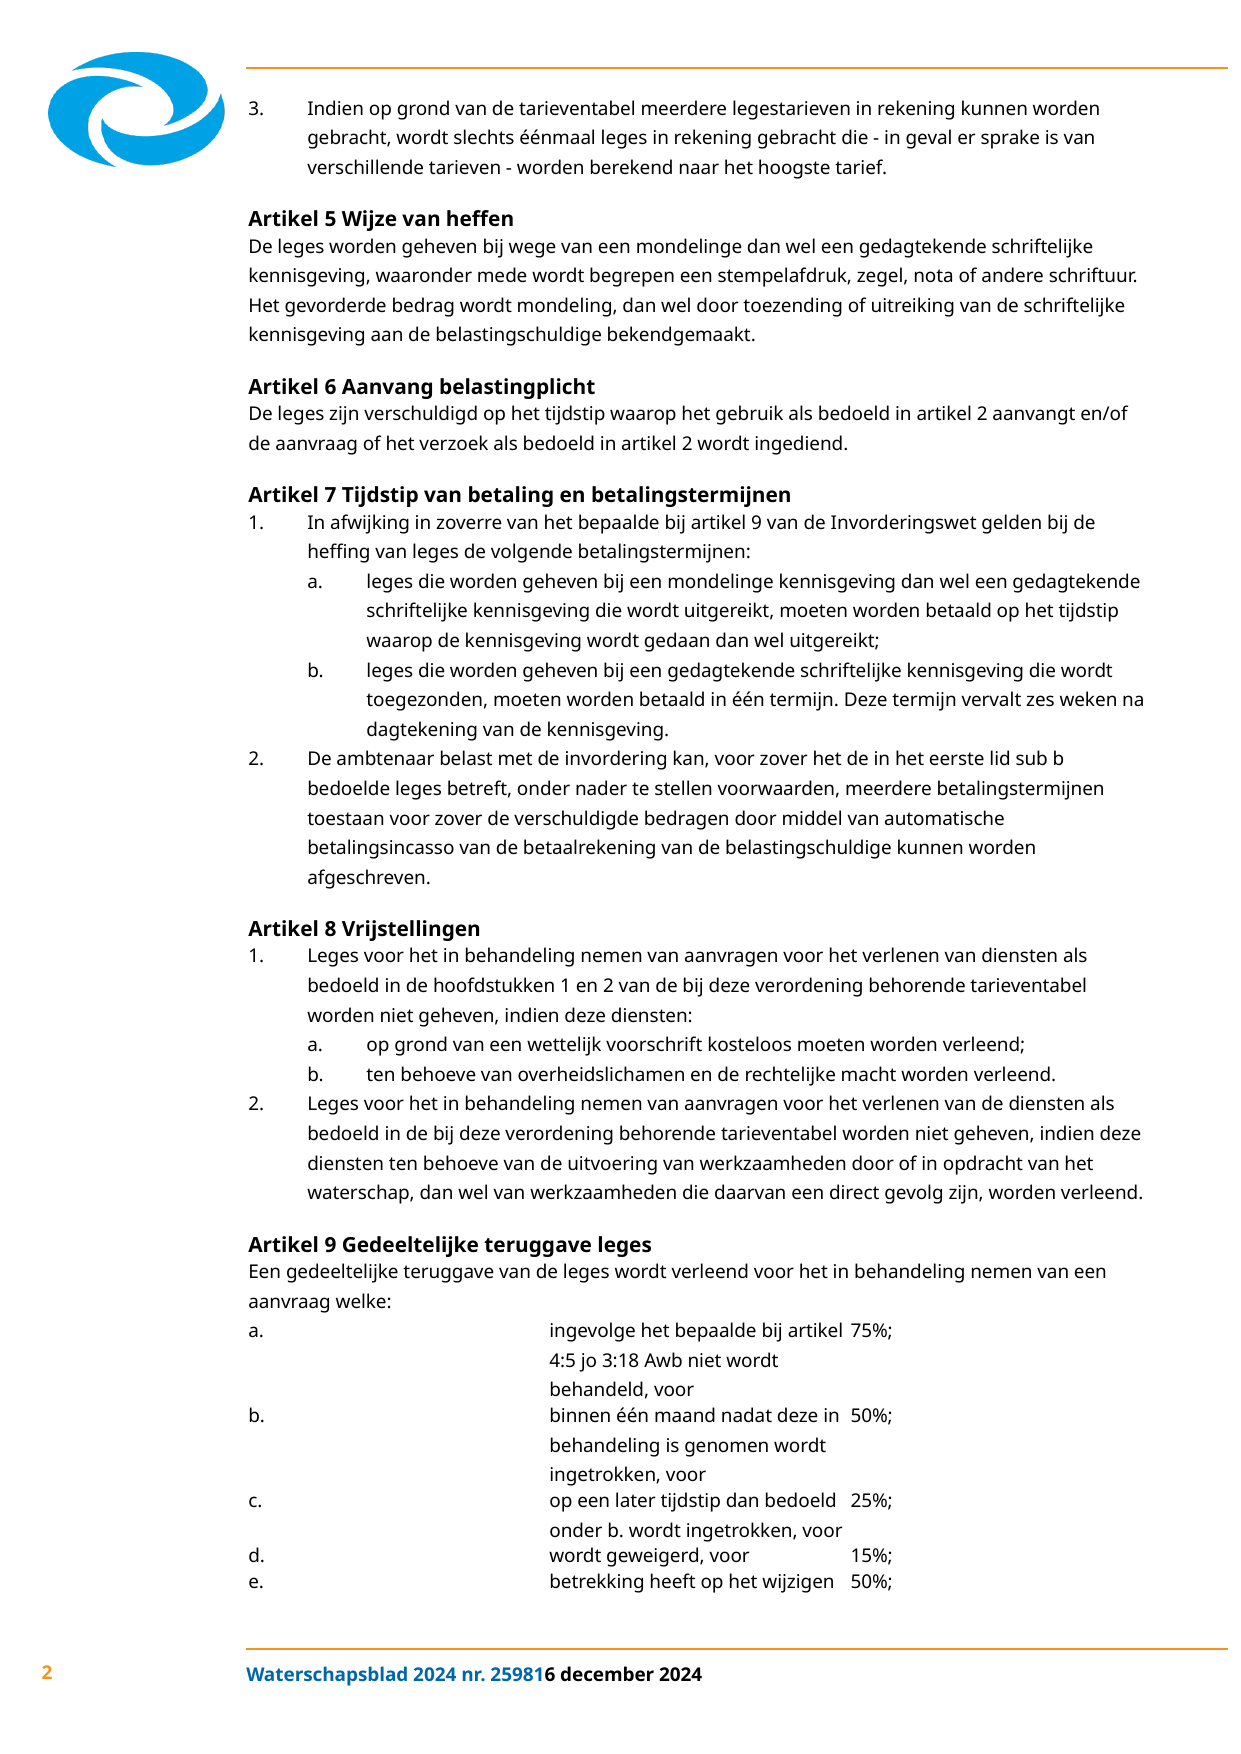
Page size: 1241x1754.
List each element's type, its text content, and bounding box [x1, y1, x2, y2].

list Leges voor het in behandeling nemen van aanvragen voor het verlenen van de diensten als bedoeld in de bij deze verordening behorende tarieventabel worden niet geheven, indien deze diensten ten behoeve van de uitvoering van werkzaamheden door of in opdracht van het waterschap, dan wel van werkzaamheden die daarvan een direct gevolg zijn, worden verleend. [248, 1091, 1152, 1205]
table_header 75%; [850, 1318, 1152, 1402]
table_cell op een later tijdstip dan bedoeld onder b. wordt ingetrokken, voor [549, 1487, 850, 1543]
list Indien op grond van de tarieventabel meerdere legestarieven in rekening kunnen worden gebracht, wordt slechts éénmaal leges in rekening gebracht die - in geval er sprake is van verschillende tarieven - worden berekend naar het hoogste tarief. [248, 95, 1152, 180]
list In afwijking in zoverre van het bepaalde bij artikel 9 van de Invorderingswet gelden bij de heffing van leges de volgende betalingstermijnen: [248, 509, 1152, 564]
table_cell c. [248, 1487, 549, 1543]
list leges die worden geheven bij een gedagtekende schriftelijke kennisgeving die wordt toegezonden, moeten worden betaald in één termijn. Deze termijn vervalt zes weken na dagtekening van de kennisgeving. [307, 657, 1152, 742]
text Artikel 7 Tijdstip van betaling en betalingstermijnen [248, 480, 1152, 509]
table_cell d. [248, 1543, 549, 1568]
text Het gevorderde bedrag wordt mondeling, dan wel door toezending of uitreiking van de schriftelijke kennisgeving aan de belastingschuldige bekendgemaakt. [248, 292, 1152, 347]
table_cell 50%; [850, 1403, 1152, 1487]
table_cell binnen één maand nadat deze in behandeling is genomen wordt ingetrokken, voor [549, 1403, 850, 1487]
text Artikel 9 Gedeeltelijke teruggave leges [248, 1230, 1152, 1258]
picture [41, 47, 231, 172]
table_header a. [248, 1318, 549, 1402]
table_cell betrekking heeft op het wijzigen [549, 1568, 850, 1594]
table_cell 15%; [850, 1543, 1152, 1568]
list leges die worden geheven bij een mondelinge kennisgeving dan wel een gedagtekende schriftelijke kennisgeving die wordt uitgereikt, moeten worden betaald op het tijdstip waarop de kennisgeving wordt gedaan dan wel uitgereikt; [307, 568, 1152, 653]
list ten behoeve van overheidslichamen en de rechtelijke macht worden verleend. [307, 1061, 1152, 1087]
table_cell b. [248, 1403, 549, 1487]
text De leges zijn verschuldigd op het tijdstip waarop het gebruik als bedoeld in artikel 2 aanvangt en/of de aanvraag of het verzoek als bedoeld in artikel 2 wordt ingediend. [248, 400, 1152, 456]
text Artikel 8 Vrijstellingen [248, 914, 1152, 943]
table_cell 25%; [850, 1487, 1152, 1543]
table_cell e. [248, 1568, 549, 1594]
text Artikel 6 Aanvang belastingplicht [248, 372, 1152, 400]
text Een gedeeltelijke teruggave van de leges wordt verleend voor het in behandeling nemen van een aanvraag welke: [248, 1258, 1152, 1313]
table_cell 50%; [850, 1568, 1152, 1594]
text Artikel 5 Wijze van heffen [248, 204, 1152, 233]
table_header ingevolge het bepaalde bij artikel 4:5 jo 3:18 Awb niet wordt behandeld, voor [549, 1318, 850, 1402]
list Leges voor het in behandeling nemen van aanvragen voor het verlenen van diensten als bedoeld in de hoofdstukken 1 en 2 van de bij deze verordening behorende tarieventabel worden niet geheven, indien deze diensten: [248, 943, 1152, 1028]
list De ambtenaar belast met de invordering kan, voor zover het de in het eerste lid sub b bedoelde leges betreft, onder nader te stellen voorwaarden, meerdere betalingstermijnen toestaan voor zover de verschuldigde bedragen door middel van automatische betalingsincasso van de betaalrekening van de belastingschuldige kunnen worden afgeschreven. [248, 746, 1152, 889]
table_cell wordt geweigerd, voor [549, 1543, 850, 1568]
list op grond van een wettelijk voorschrift kosteloos moeten worden verleend; [307, 1031, 1152, 1057]
text De leges worden geheven bij wege van een mondelinge dan wel een gedagtekende schriftelijke kennisgeving, waaronder mede wordt begrepen een stempelafdruk, zegel, nota of andere schriftuur. [248, 233, 1152, 288]
